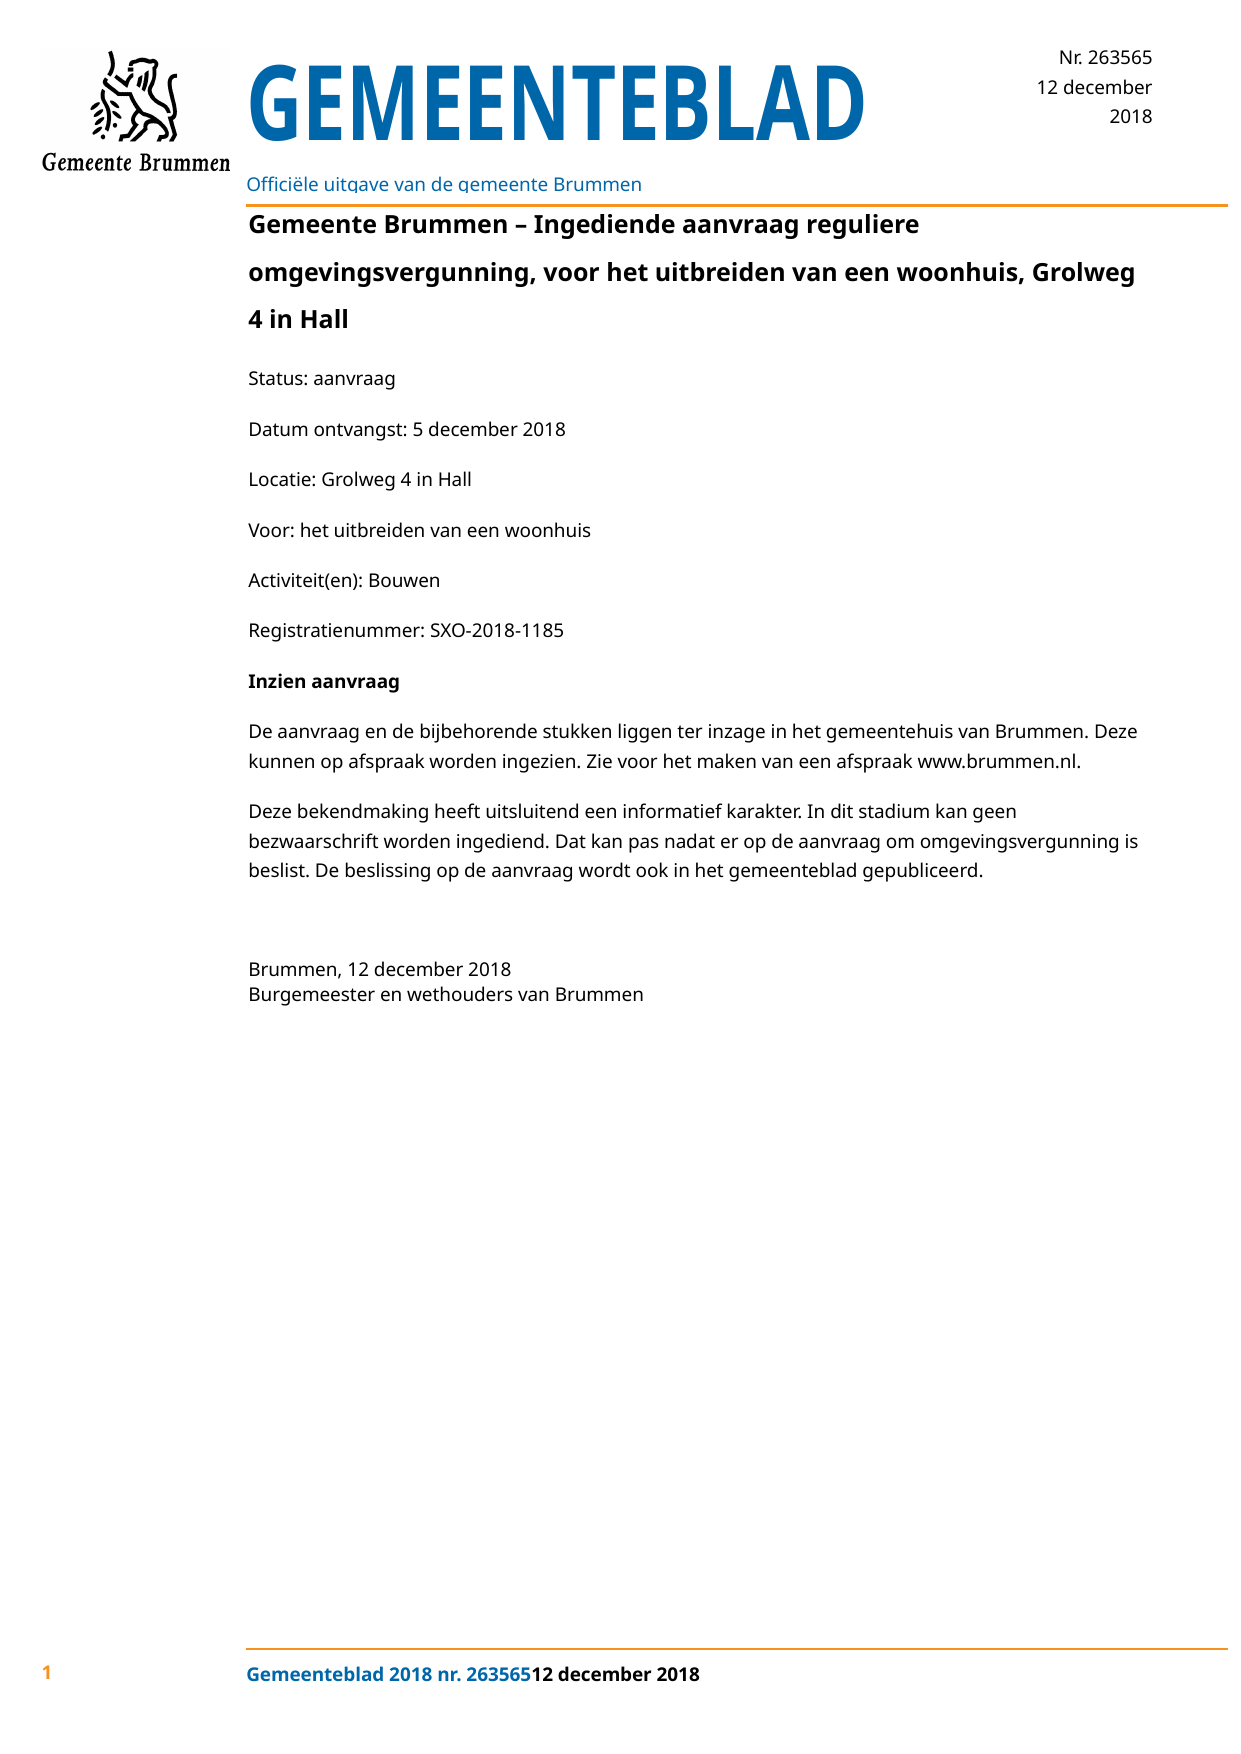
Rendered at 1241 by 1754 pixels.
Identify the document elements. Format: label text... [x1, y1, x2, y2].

text De aanvraag en de bijbehorende stukken liggen ter inzage in het gemeentehuis van Brummen. Deze kunnen op afspraak worden ingezien. Zie voor het maken van een afspraak www.brummen.nl. [248, 718, 1152, 774]
text Locatie: Grolweg 4 in Hall [248, 466, 1152, 492]
text Status: aanvraag [248, 366, 1152, 391]
text Deze bekendmaking heeft uitsluitend een informatief karakter. In dit stadium kan geen bezwaarschrift worden ingediend. Dat kan pas nadat er op de aanvraag om omgevingsvergunning is beslist. De beslissing op de aanvraag wordt ook in het gemeenteblad gepubliceerd. [248, 798, 1152, 883]
text Voor: het uitbreiden van een woonhuis [248, 517, 1152, 542]
text Inzien aanvraag [248, 668, 1152, 694]
text Datum ontvangst: 5 december 2018 [248, 416, 1152, 442]
text Brummen, 12 december 2018 [248, 956, 1152, 982]
text Burgemeester en wethouders van Brummen [248, 982, 1152, 1007]
text Registratienummer: SXO-2018-1185 [248, 618, 1152, 643]
picture [41, 47, 231, 172]
text Activiteit(en): Bouwen [248, 567, 1152, 593]
text Gemeente Brummen – Ingediende aanvraag reguliere omgevingsvergunning, voor het uitbreiden van een woonhuis, Grolweg 4 in Hall [248, 207, 1152, 336]
